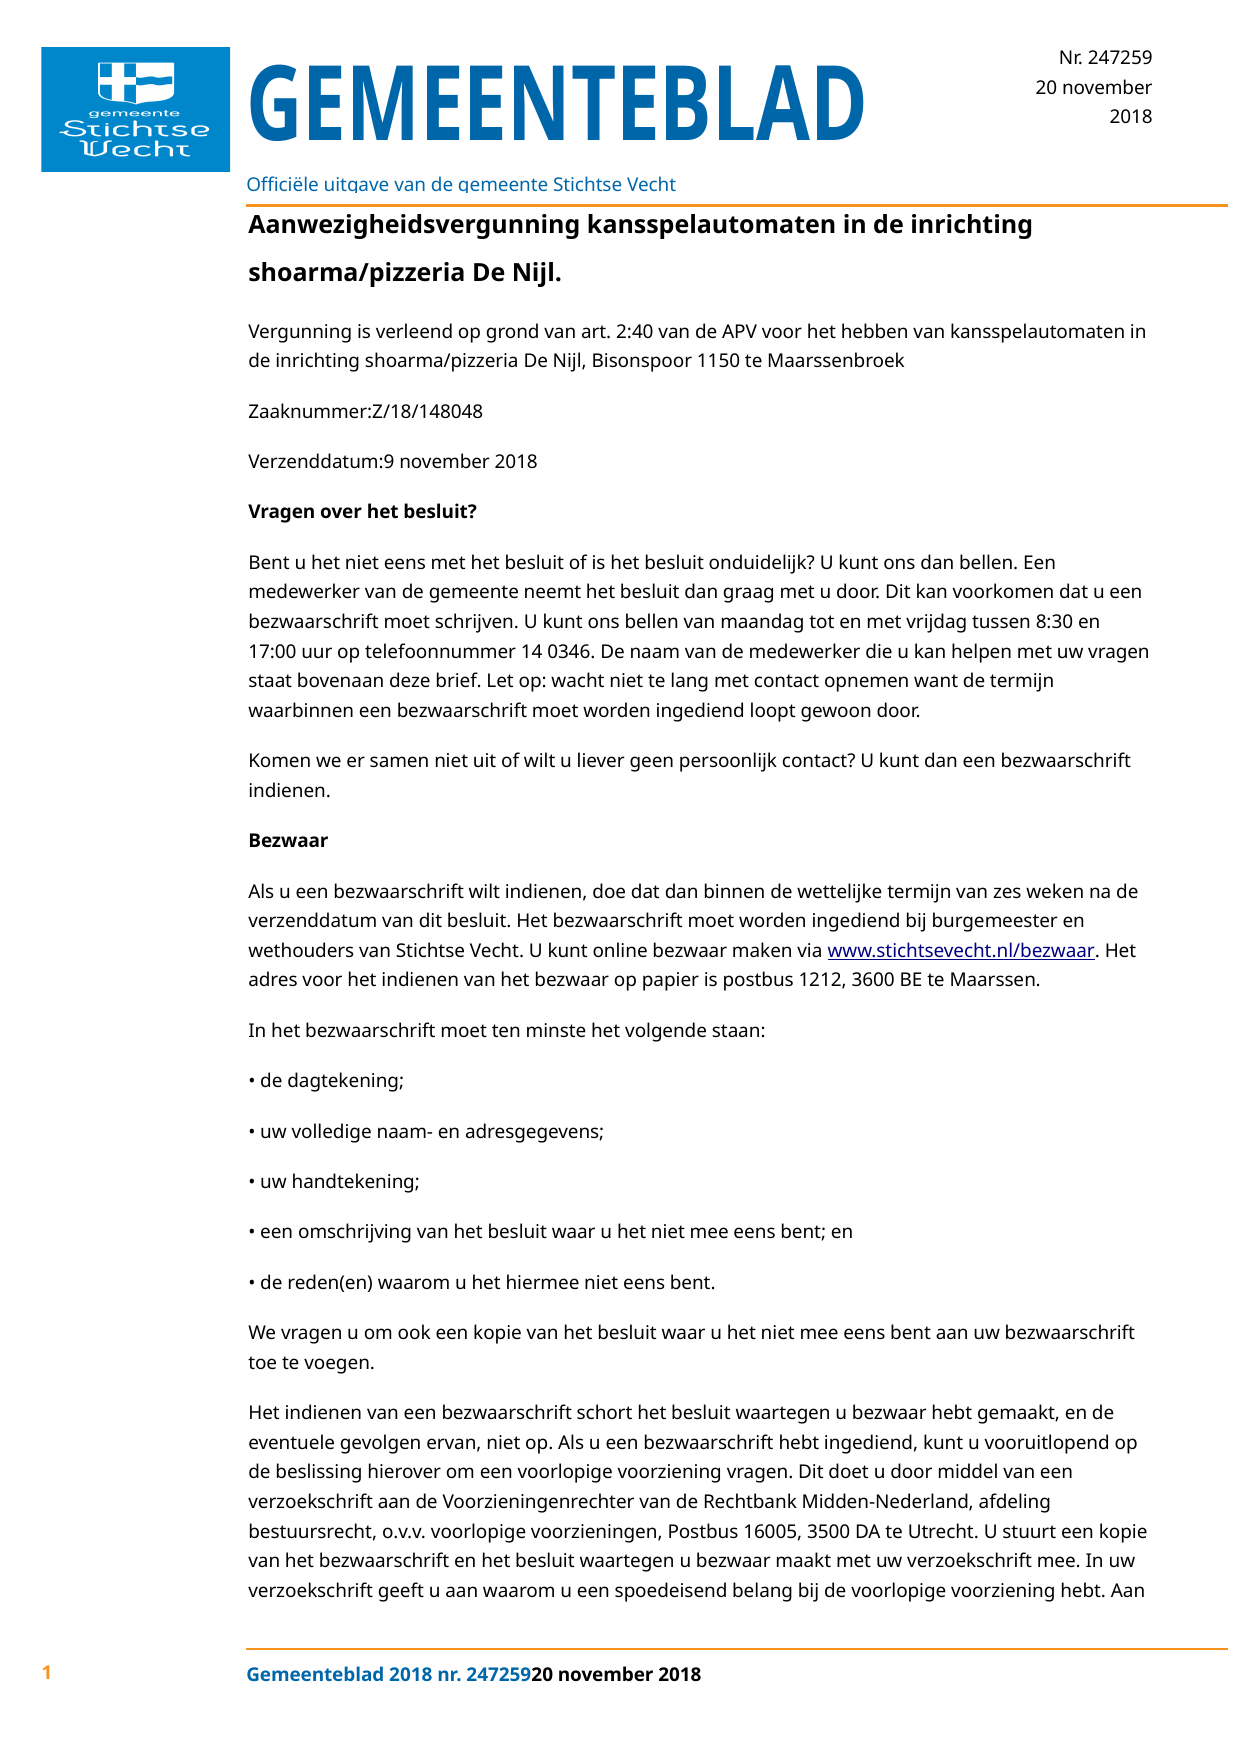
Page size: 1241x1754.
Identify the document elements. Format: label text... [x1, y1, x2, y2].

text Zaaknummer:Z/18/148048 [248, 398, 1152, 424]
text Aanwezigheidsvergunning kansspelautomaten in de inrichting shoarma/pizzeria De Nijl. [248, 207, 1152, 288]
text Vragen over het besluit? [248, 499, 1152, 524]
text • de dagtekening; [248, 1067, 1152, 1093]
text Verzenddatum:9 november 2018 [248, 448, 1152, 474]
picture [99, 63, 135, 101]
text Vergunning is verleend op grond van art. 2:40 van de APV voor het hebben van kansspelautomaten in de inrichting shoarma/pizzeria De Nijl, Bisonspoor 1150 te Maarssenbroek [248, 318, 1152, 373]
text • een omschrijving van het besluit waar u het niet mee eens bent; en [248, 1219, 1152, 1244]
text Komen we er samen niet uit of wilt u liever geen persoonlijk contact? U kunt dan een bezwaarschrift indienen. [248, 747, 1152, 803]
text • uw handtekening; [248, 1168, 1152, 1194]
text Bent u het niet eens met het besluit of is het besluit onduidelijk? U kunt ons dan bellen. Een medewerker van de gemeente neemt het besluit dan graag met u door. Dit kan voorkomen dat u een bezwaarschrift moet schrijven. U kunt ons bellen van maandag tot en met vrijdag tussen 8:30 en 17:00 uur op telefoonnummer 14 0346. De naam van de medewerker die u kan helpen met uw vragen staat bovenaan deze brief. Let op: wacht niet te lang met contact opnemen want de termijn waarbinnen een bezwaarschrift moet worden ingediend loopt gewoon door. [248, 549, 1152, 723]
text Bezwaar [248, 827, 1152, 853]
text • de reden(en) waarom u het hiermee niet eens bent. [248, 1269, 1152, 1295]
text Als u een bezwaarschrift wilt indienen, doe dat dan binnen de wettelijke termijn van zes weken na de verzenddatum van dit besluit. Het bezwaarschrift moet worden ingediend bij burgemeester en wethouders van Stichtse Vecht. U kunt online bezwaar maken via www.stichtsevecht.nl/bezwaar. Het adres voor het indienen van het bezwaar op papier is postbus 1212, 3600 BE te Maarssen. [248, 878, 1152, 992]
text • uw volledige naam- en adresgegevens; [248, 1118, 1152, 1144]
text In het bezwaarschrift moet ten minste het volgende staan: [248, 1017, 1152, 1043]
text Het indienen van een bezwaarschrift schort het besluit waartegen u bezwaar hebt gemaakt, en de eventuele gevolgen ervan, niet op. Als u een bezwaarschrift hebt ingediend, kunt u vooruitlopend op de beslissing hierover om een voorlopige voorziening vragen. Dit doet u door middel van een verzoekschrift aan de Voorzieningenrechter van de Rechtbank Midden-Nederland, afdeling bestuursrecht, o.v.v. voorlopige voorzieningen, Postbus 16005, 3500 DA te Utrecht. U stuurt een kopie van het bezwaarschrift en het besluit waartegen u bezwaar maakt met uw verzoekschrift mee. In uw verzoekschrift geeft u aan waarom u een spoedeisend belang bij de voorlopige voorziening hebt. Aan [248, 1399, 1152, 1603]
picture [137, 63, 174, 103]
text We vragen u om ook een kopie van het besluit waar u het niet mee eens bent aan uw bezwaarschrift toe te voegen. [248, 1319, 1152, 1375]
